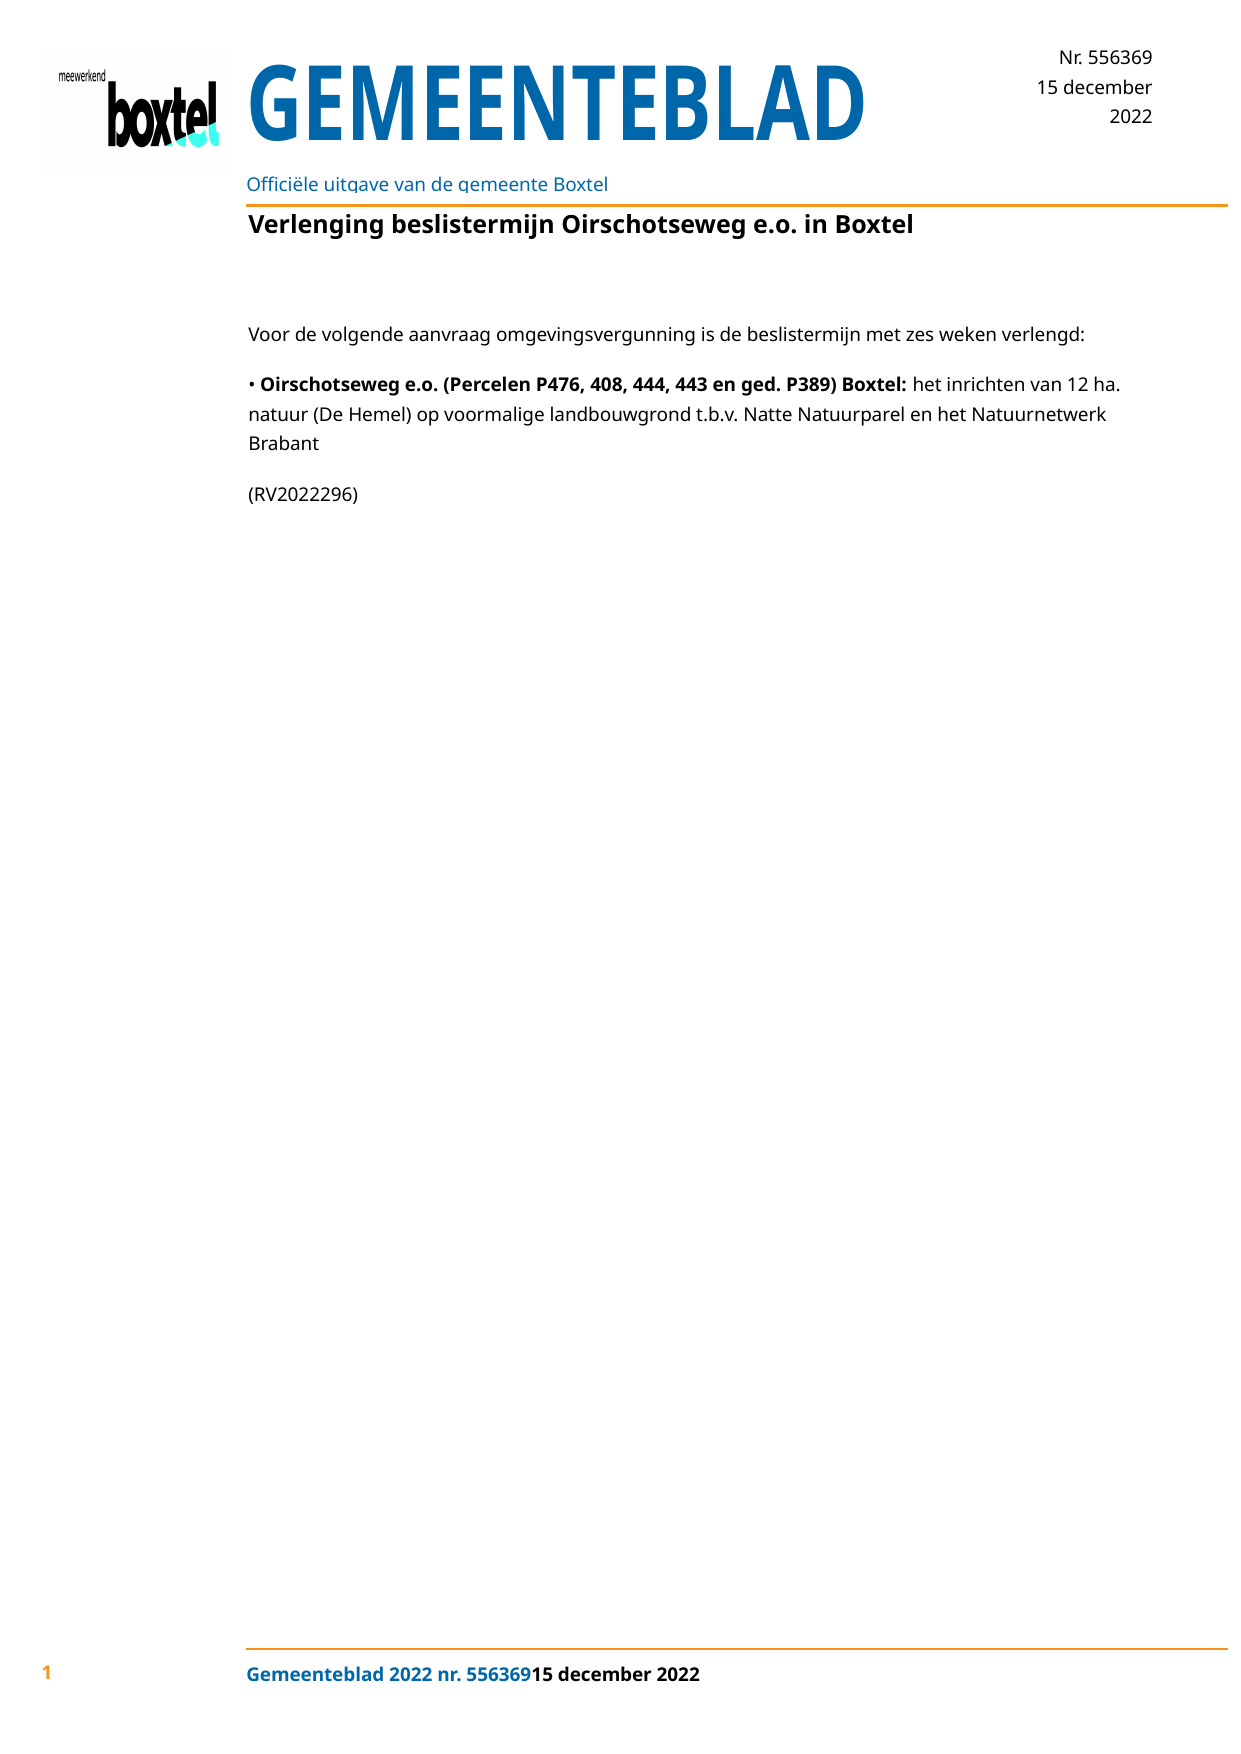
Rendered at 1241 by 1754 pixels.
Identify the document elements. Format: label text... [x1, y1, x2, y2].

text Voor de volgende aanvraag omgevingsvergunning is de beslistermijn met zes weken verlengd: [248, 321, 1152, 346]
text • Oirschotseweg e.o. (Percelen P476, 408, 444, 443 en ged. P389) Boxtel: het inrichten van 12 ha. natuur (De Hemel) op voormalige landbouwgrond t.b.v. Natte Natuurparel en het Natuurnetwerk Brabant [248, 371, 1152, 456]
text Verlenging beslistermijn Oirschotseweg e.o. in Boxtel [248, 207, 1152, 241]
text (RV2022296) [248, 481, 1152, 506]
picture [41, 47, 231, 172]
